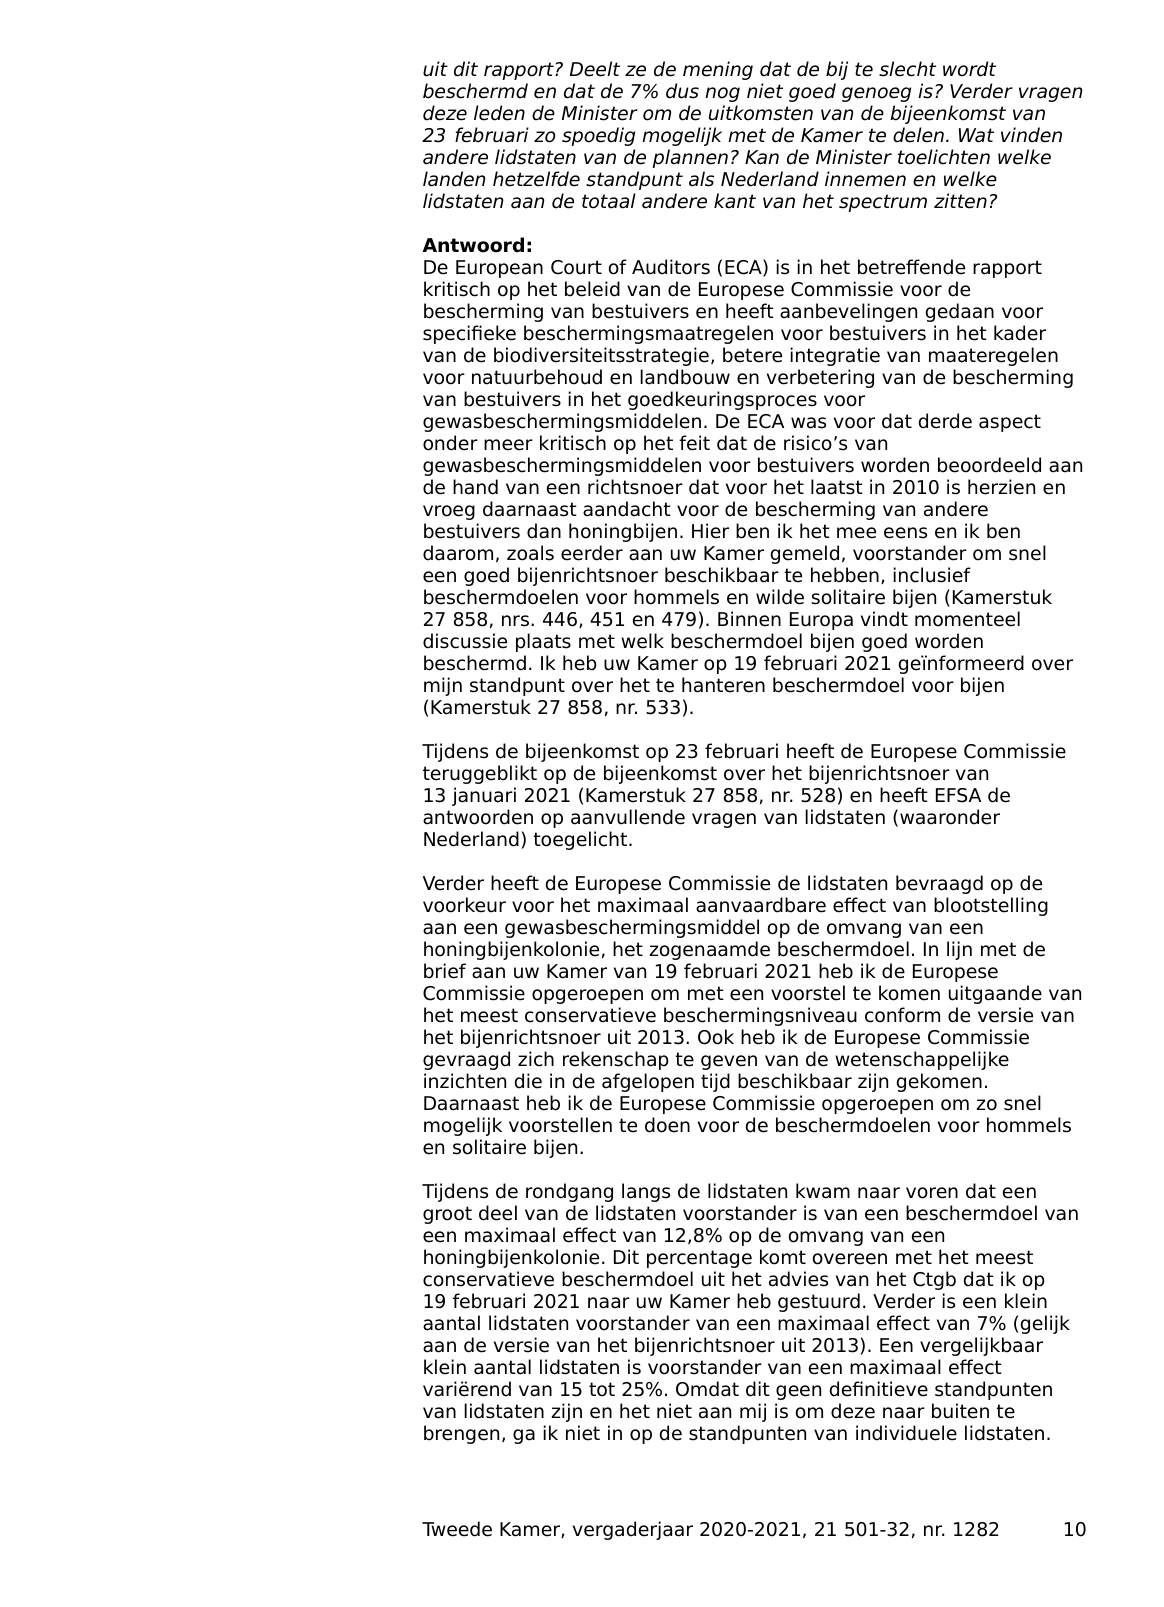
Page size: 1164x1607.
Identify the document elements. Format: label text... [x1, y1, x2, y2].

text uit dit rapport? Deelt ze de mening dat de bij te slecht wordt beschermd en dat de 7% dus nog niet goed genoeg is? Verder vragen deze leden de Minister om de uitkomsten van de bijeenkomst van 23 februari zo spoedig mogelijk met de Kamer te delen. Wat vinden andere lidstaten van de plannen? Kan de Minister toelichten welke landen hetzelfde standpunt als Nederland innemen en welke lidstaten aan de totaal andere kant van het spectrum zitten? [422, 59, 1087, 213]
text Tijdens de rondgang langs de lidstaten kwam naar voren dat een groot deel van de lidstaten voorstander is van een beschermdoel van een maximaal effect van 12,8% op de omvang van een honingbijenkolonie. Dit percentage komt overeen met het meest conservatieve beschermdoel uit het advies van het Ctgb dat ik op 19 februari 2021 naar uw Kamer heb gestuurd. Verder is een klein aantal lidstaten voorstander van een maximaal effect van 7% (gelijk aan de versie van het bijenrichtsnoer uit 2013). Een vergelijkbaar klein aantal lidstaten is voorstander van een maximaal effect variërend van 15 tot 25%. Omdat dit geen definitieve standpunten van lidstaten zijn en het niet aan mij is om deze naar buiten te brengen, ga ik niet in op de standpunten van individuele lidstaten. [422, 1181, 1087, 1444]
text Tijdens de bijeenkomst op 23 februari heeft de Europese Commissie teruggeblikt op de bijeenkomst over het bijenrichtsnoer van 13 januari 2021 (Kamerstuk 27 858, nr. 528) en heeft EFSA de antwoorden op aanvullende vragen van lidstaten (waaronder Nederland) toegelicht. [422, 741, 1087, 851]
text De European Court of Auditors (ECA) is in het betreffende rapport kritisch op het beleid van de Europese Commissie voor de bescherming van bestuivers en heeft aanbevelingen gedaan voor specifieke beschermingsmaatregelen voor bestuivers in het kader van de biodiversiteitsstrategie, betere integratie van maateregelen voor natuurbehoud en landbouw en verbetering van de bescherming van bestuivers in het goedkeuringsproces voor gewasbeschermingsmiddelen. De ECA was voor dat derde aspect onder meer kritisch op het feit dat de risico’s van gewasbeschermingsmiddelen voor bestuivers worden beoordeeld aan de hand van een richtsnoer dat voor het laatst in 2010 is herzien en vroeg daarnaast aandacht voor de bescherming van andere bestuivers dan honingbijen. Hier ben ik het mee eens en ik ben daarom, zoals eerder aan uw Kamer gemeld, voorstander om snel een goed bijenrichtsnoer beschikbaar te hebben, inclusief beschermdoelen voor hommels en wilde solitaire bijen (Kamerstuk 27 858, nrs. 446, 451 en 479). Binnen Europa vindt momenteel discussie plaats met welk beschermdoel bijen goed worden beschermd. Ik heb uw Kamer op 19 februari 2021 geïnformeerd over mijn standpunt over het te hanteren beschermdoel voor bijen (Kamerstuk 27 858, nr. 533). [422, 257, 1087, 719]
text Verder heeft de Europese Commissie de lidstaten bevraagd op de voorkeur voor het maximaal aanvaardbare effect van blootstelling aan een gewasbeschermingsmiddel op de omvang van een honingbijenkolonie, het zogenaamde beschermdoel. In lijn met de brief aan uw Kamer van 19 februari 2021 heb ik de Europese Commissie opgeroepen om met een voorstel te komen uitgaande van het meest conservatieve beschermingsniveau conform de versie van het bijenrichtsnoer uit 2013. Ook heb ik de Europese Commissie gevraagd zich rekenschap te geven van de wetenschappelijke inzichten die in de afgelopen tijd beschikbaar zijn gekomen. Daarnaast heb ik de Europese Commissie opgeroepen om zo snel mogelijk voorstellen te doen voor de beschermdoelen voor hommels en solitaire bijen. [422, 873, 1087, 1159]
subtitle Antwoord: [422, 235, 1087, 257]
